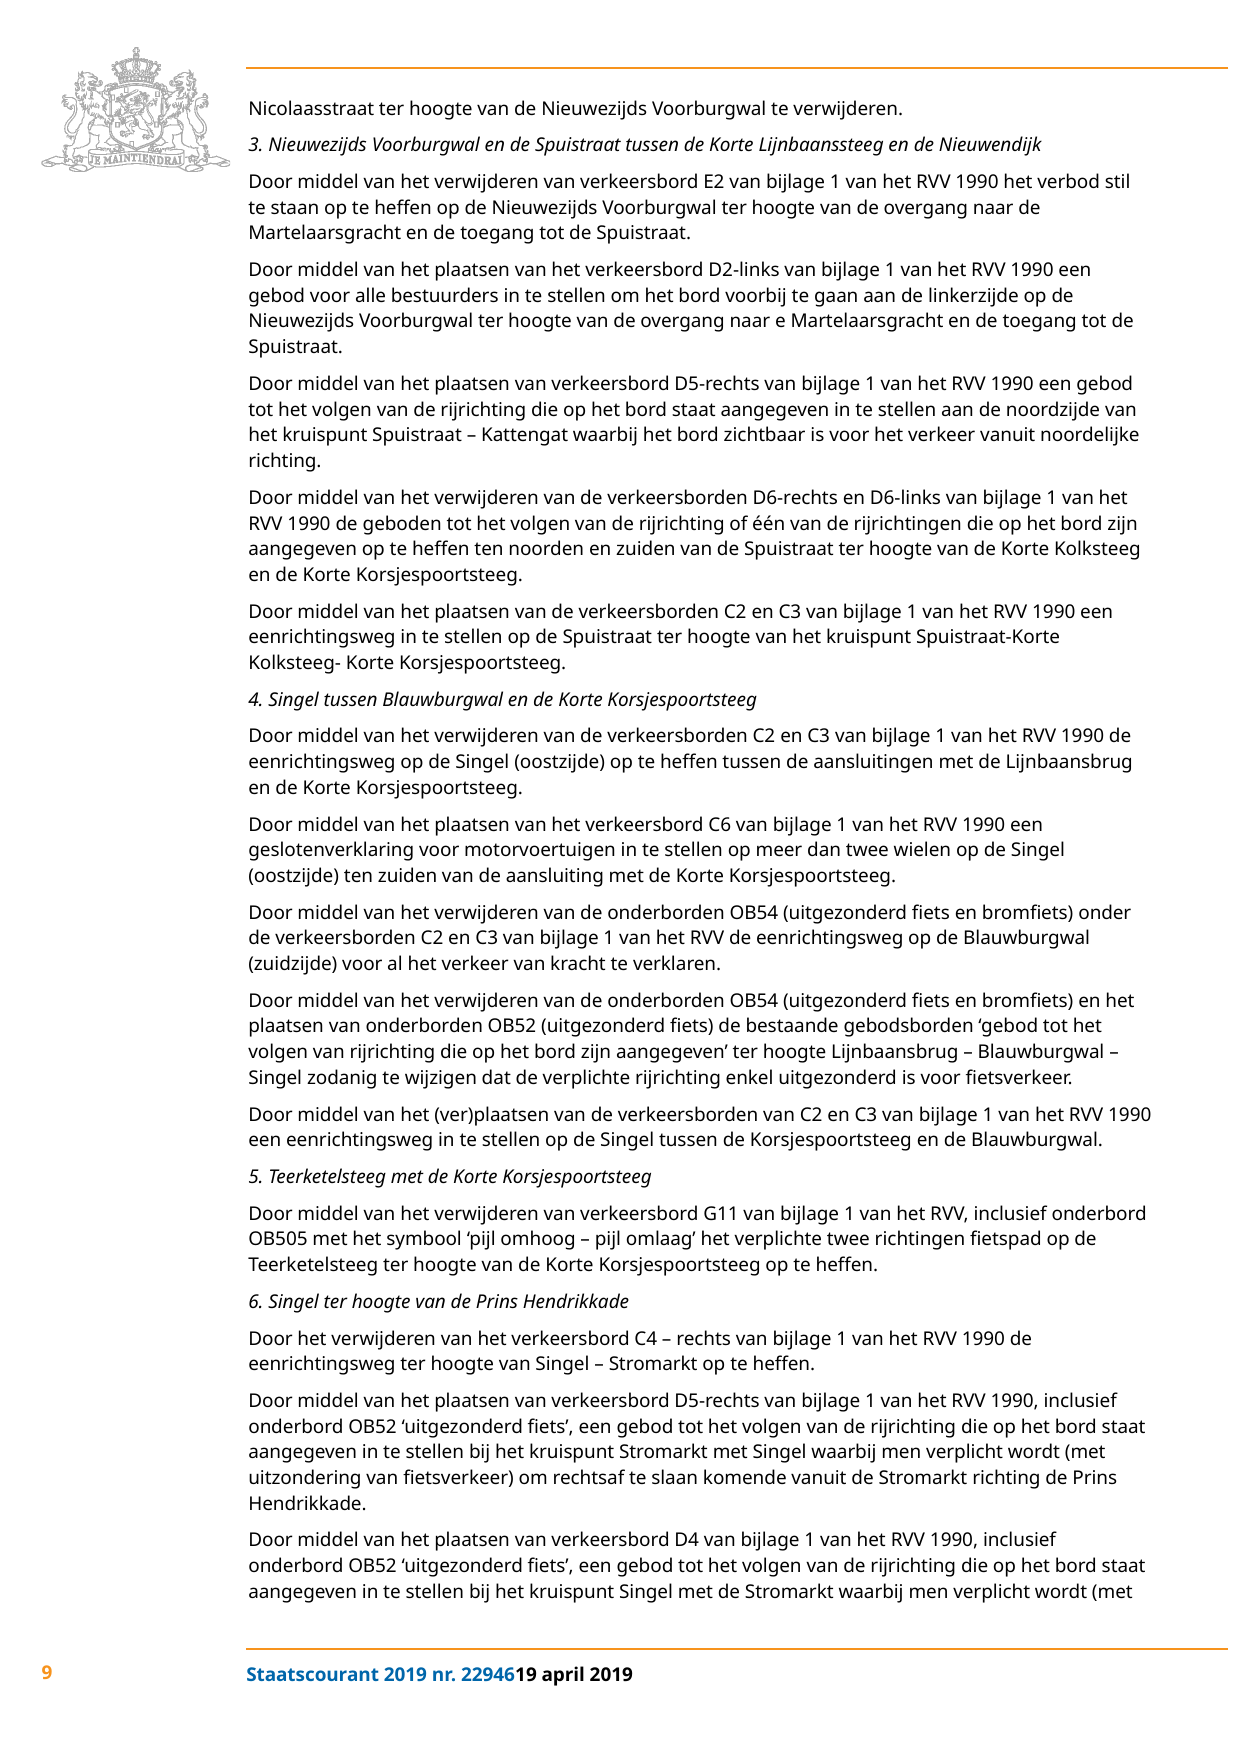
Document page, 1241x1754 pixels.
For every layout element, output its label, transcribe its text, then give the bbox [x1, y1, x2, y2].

text Door middel van het plaatsen van verkeersbord D5-rechts van bijlage 1 van het RVV 1990 een gebod tot het volgen van de rijrichting die op het bord staat aangegeven in te stellen aan de noordzijde van het kruispunt Spuistraat – Kattengat waarbij het bord zichtbaar is voor het verkeer vanuit noordelijke richting. [248, 370, 1152, 473]
text 4. Singel tussen Blauwburgwal en de Korte Korsjespoortsteeg [248, 686, 1152, 712]
text Door middel van het verwijderen van de verkeersborden C2 en C3 van bijlage 1 van het RVV 1990 de eenrichtingsweg op de Singel (oostzijde) op te heffen tussen de aansluitingen met de Lijnbaansbrug en de Korte Korsjespoortsteeg. [248, 723, 1152, 800]
text 6. Singel ter hoogte van de Prins Hendrikkade [248, 1288, 1152, 1314]
text Door middel van het plaatsen van het verkeersbord C6 van bijlage 1 van het RVV 1990 een geslotenverklaring voor motorvoertuigen in te stellen op meer dan twee wielen op de Singel (oostzijde) ten zuiden van de aansluiting met de Korte Korsjespoortsteeg. [248, 811, 1152, 888]
text 3. Nieuwezijds Voorburgwal en de Spuistraat tussen de Korte Lijnbaanssteeg en de Nieuwendijk [248, 131, 1152, 157]
text Nicolaasstraat ter hoogte van de Nieuwezijds Voorburgwal te verwijderen. [248, 95, 1152, 121]
picture [41, 47, 231, 172]
text Door middel van het plaatsen van verkeersbord D4 van bijlage 1 van het RVV 1990, inclusief onderbord OB52 ‘uitgezonderd fiets’, een gebod tot het volgen van de rijrichting die op het bord staat aangegeven in te stellen bij het kruispunt Singel met de Stromarkt waarbij men verplicht wordt (met [248, 1527, 1152, 1604]
text Door middel van het plaatsen van de verkeersborden C2 en C3 van bijlage 1 van het RVV 1990 een eenrichtingsweg in te stellen op de Spuistraat ter hoogte van het kruispunt Spuistraat-Korte Kolksteeg- Korte Korsjespoortsteeg. [248, 598, 1152, 675]
text Door middel van het (ver)plaatsen van de verkeersborden van C2 en C3 van bijlage 1 van het RVV 1990 een eenrichtingsweg in te stellen op de Singel tussen de Korsjespoortsteeg en de Blauwburgwal. [248, 1101, 1152, 1152]
text Door middel van het verwijderen van de onderborden OB54 (uitgezonderd fiets en bromfiets) en het plaatsen van onderborden OB52 (uitgezonderd fiets) de bestaande gebodsborden ‘gebod tot het volgen van rijrichting die op het bord zijn aangegeven’ ter hoogte Lijnbaansbrug – Blauwburgwal – Singel zodanig te wijzigen dat de verplichte rijrichting enkel uitgezonderd is voor fietsverkeer. [248, 987, 1152, 1090]
text 5. Teerketelsteeg met de Korte Korsjespoortsteeg [248, 1163, 1152, 1189]
text Door middel van het plaatsen van verkeersbord D5-rechts van bijlage 1 van het RVV 1990, inclusief onderbord OB52 ‘uitgezonderd fiets’, een gebod tot het volgen van de rijrichting die op het bord staat aangegeven in te stellen bij het kruispunt Stromarkt met Singel waarbij men verplicht wordt (met uitzondering van fietsverkeer) om rechtsaf te slaan komende vanuit de Stromarkt richting de Prins Hendrikkade. [248, 1387, 1152, 1516]
text Door middel van het verwijderen van de verkeersborden D6-rechts en D6-links van bijlage 1 van het RVV 1990 de geboden tot het volgen van de rijrichting of één van de rijrichtingen die op het bord zijn aangegeven op te heffen ten noorden en zuiden van de Spuistraat ter hoogte van de Korte Kolksteeg en de Korte Korsjespoortsteeg. [248, 484, 1152, 587]
text Door middel van het verwijderen van verkeersbord E2 van bijlage 1 van het RVV 1990 het verbod stil te staan op te heffen op de Nieuwezijds Voorburgwal ter hoogte van de overgang naar de Martelaarsgracht en de toegang tot de Spuistraat. [248, 168, 1152, 245]
text Door middel van het plaatsen van het verkeersbord D2-links van bijlage 1 van het RVV 1990 een gebod voor alle bestuurders in te stellen om het bord voorbij te gaan aan de linkerzijde op de Nieuwezijds Voorburgwal ter hoogte van de overgang naar e Martelaarsgracht en de toegang tot de Spuistraat. [248, 256, 1152, 359]
text Door het verwijderen van het verkeersbord C4 – rechts van bijlage 1 van het RVV 1990 de eenrichtingsweg ter hoogte van Singel – Stromarkt op te heffen. [248, 1325, 1152, 1376]
text Door middel van het verwijderen van verkeersbord G11 van bijlage 1 van het RVV, inclusief onderbord OB505 met het symbool ‘pijl omhoog – pijl omlaag’ het verplichte twee richtingen fietspad op de Teerketelsteeg ter hoogte van de Korte Korsjespoortsteeg op te heffen. [248, 1200, 1152, 1277]
text Door middel van het verwijderen van de onderborden OB54 (uitgezonderd fiets en bromfiets) onder de verkeersborden C2 en C3 van bijlage 1 van het RVV de eenrichtingsweg op de Blauwburgwal (zuidzijde) voor al het verkeer van kracht te verklaren. [248, 899, 1152, 976]
